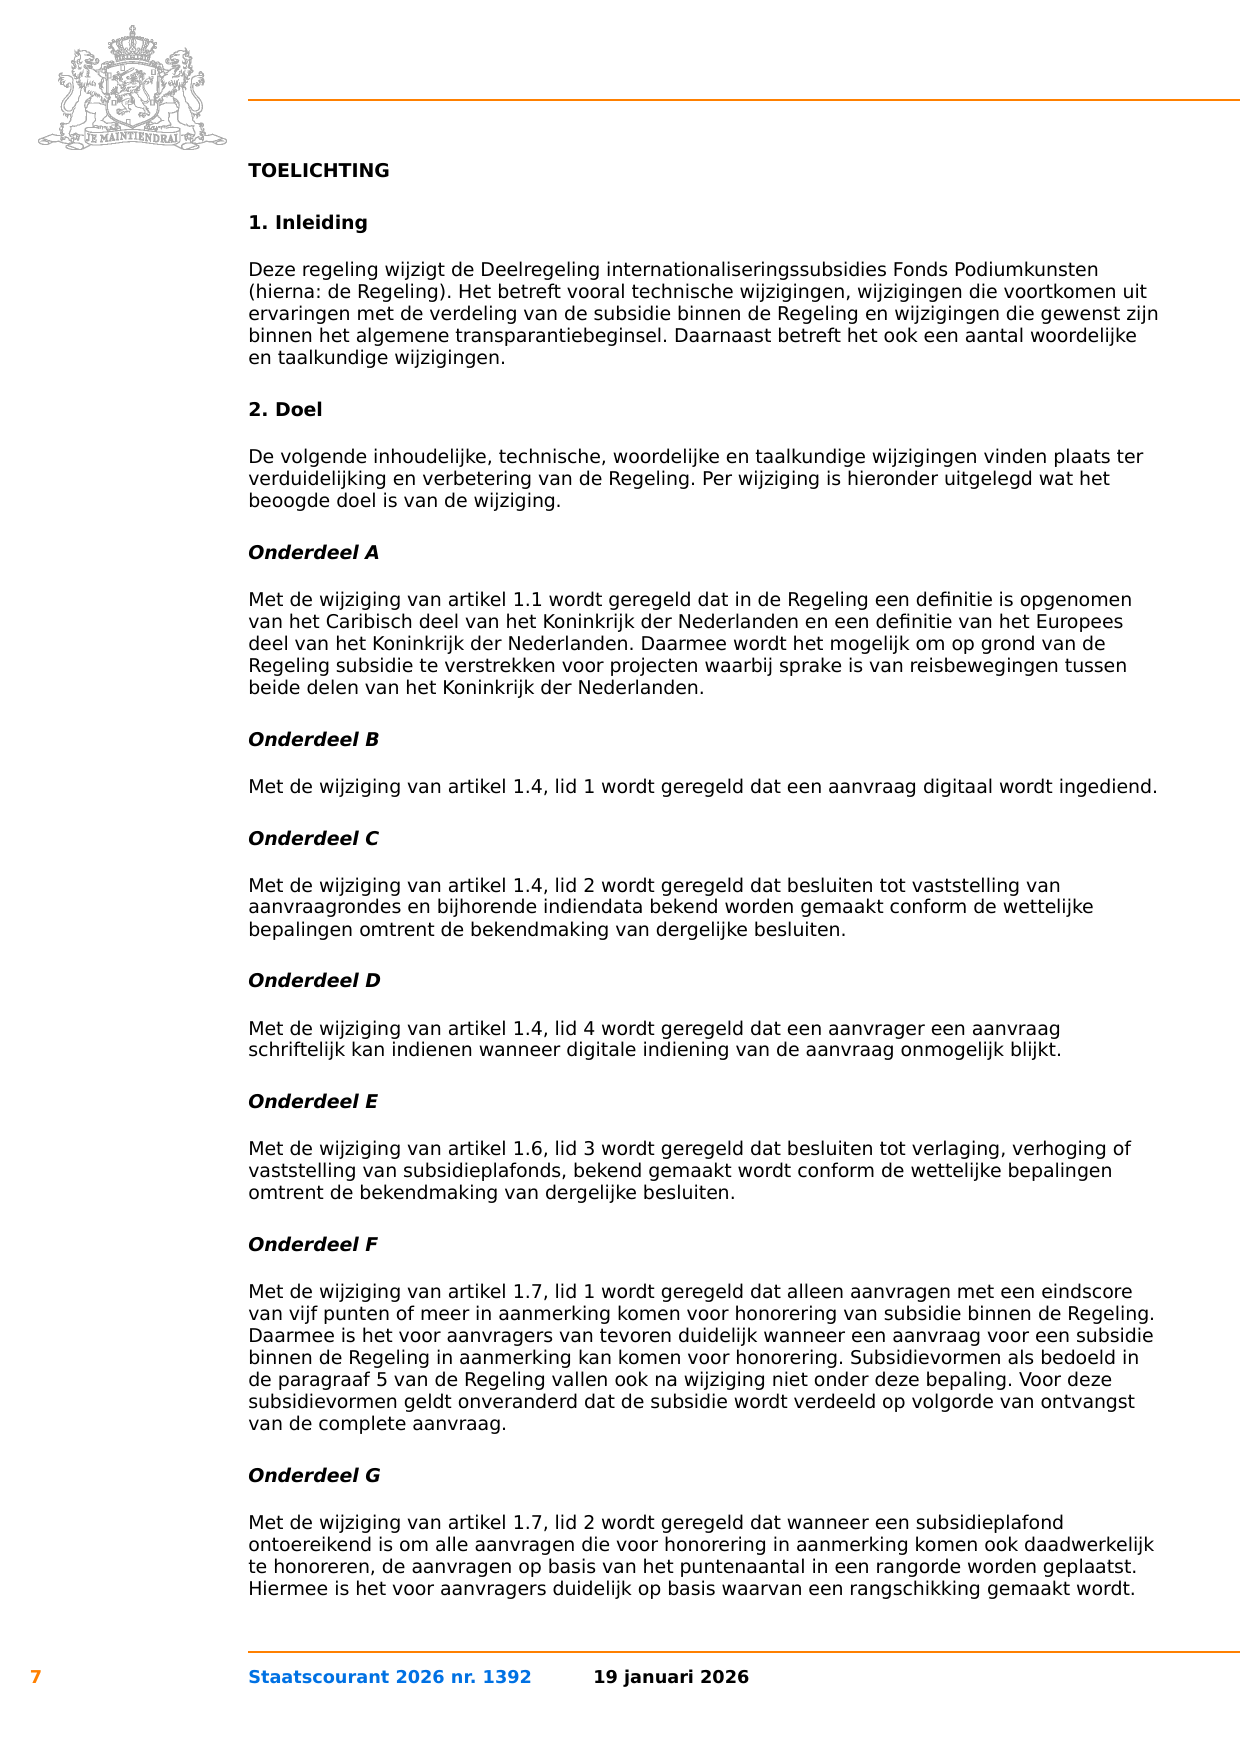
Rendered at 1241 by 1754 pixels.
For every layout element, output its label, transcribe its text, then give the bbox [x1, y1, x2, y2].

text Met de wijziging van artikel 1.4, lid 1 wordt geregeld dat een aanvraag digitaal wordt ingediend. [248, 776, 1163, 797]
subtitle TOELICHTING [248, 160, 1163, 182]
text Met de wijziging van artikel 1.1 wordt geregeld dat in de Regeling een definitie is opgenomen van het Caribisch deel van het Koninkrijk der Nederlanden en een definitie van het Europees deel van het Koninkrijk der Nederlanden. Daarmee wordt het mogelijk om op grond van de Regeling subsidie te verstrekken voor projecten waarbij sprake is van reisbewegingen tussen beide delen van het Koninkrijk der Nederlanden. [248, 589, 1163, 698]
subtitle Onderdeel G [248, 1465, 1163, 1487]
subtitle Onderdeel C [248, 827, 1163, 849]
text Met de wijziging van artikel 1.4, lid 2 wordt geregeld dat besluiten tot vaststelling van aanvraagrondes en bijhorende indiendata bekend worden gemaakt conform de wettelijke bepalingen omtrent de bekendmaking van dergelijke besluiten. [248, 874, 1163, 940]
subtitle 1. Inleiding [248, 212, 1163, 234]
text Met de wijziging van artikel 1.7, lid 1 wordt geregeld dat alleen aanvragen met een eindscore van vijf punten of meer in aanmerking komen voor honorering van subsidie binnen de Regeling. Daarmee is het voor aanvragers van tevoren duidelijk wanneer een aanvraag voor een subsidie binnen de Regeling in aanmerking kan komen voor honorering. Subsidievormen als bedoeld in de paragraaf 5 van de Regeling vallen ook na wijziging niet onder deze bepaling. Voor deze subsidievormen geldt onveranderd dat de subsidie wordt verdeeld op volgorde van ontvangst van de complete aanvraag. [248, 1281, 1163, 1435]
text De volgende inhoudelijke, technische, woordelijke en taalkundige wijzigingen vinden plaats ter verduidelijking en verbetering van de Regeling. Per wijziging is hieronder uitgelegd wat het beoogde doel is van de wijziging. [248, 446, 1163, 512]
text Met de wijziging van artikel 1.4, lid 4 wordt geregeld dat een aanvrager een aanvraag schriftelijk kan indienen wanneer digitale indiening van de aanvraag onmogelijk blijkt. [248, 1017, 1163, 1061]
text Met de wijziging van artikel 1.7, lid 2 wordt geregeld dat wanneer een subsidieplafond ontoereikend is om alle aanvragen die voor honorering in aanmerking komen ook daadwerkelijk te honoreren, de aanvragen op basis van het puntenaantal in een rangorde worden geplaatst. Hiermee is het voor aanvragers duidelijk op basis waarvan een rangschikking gemaakt wordt. [248, 1512, 1163, 1600]
picture [38, 25, 227, 150]
subtitle Onderdeel D [248, 970, 1163, 992]
subtitle Onderdeel F [248, 1234, 1163, 1256]
subtitle Onderdeel E [248, 1091, 1163, 1113]
subtitle Onderdeel B [248, 728, 1163, 751]
subtitle Onderdeel A [248, 542, 1163, 564]
text Deze regeling wijzigt de Deelregeling internationaliseringssubsidies Fonds Podiumkunsten (hierna: de Regeling). Het betreft vooral technische wijzigingen, wijzigingen die voortkomen uit ervaringen met de verdeling van de subsidie binnen de Regeling en wijzigingen die gewenst zijn binnen het algemene transparantiebeginsel. Daarnaast betreft het ook een aantal woordelijke en taalkundige wijzigingen. [248, 259, 1163, 369]
subtitle 2. Doel [248, 399, 1163, 421]
text Met de wijziging van artikel 1.6, lid 3 wordt geregeld dat besluiten tot verlaging, verhoging of vaststelling van subsidieplafonds, bekend gemaakt wordt conform de wettelijke bepalingen omtrent de bekendmaking van dergelijke besluiten. [248, 1138, 1163, 1204]
